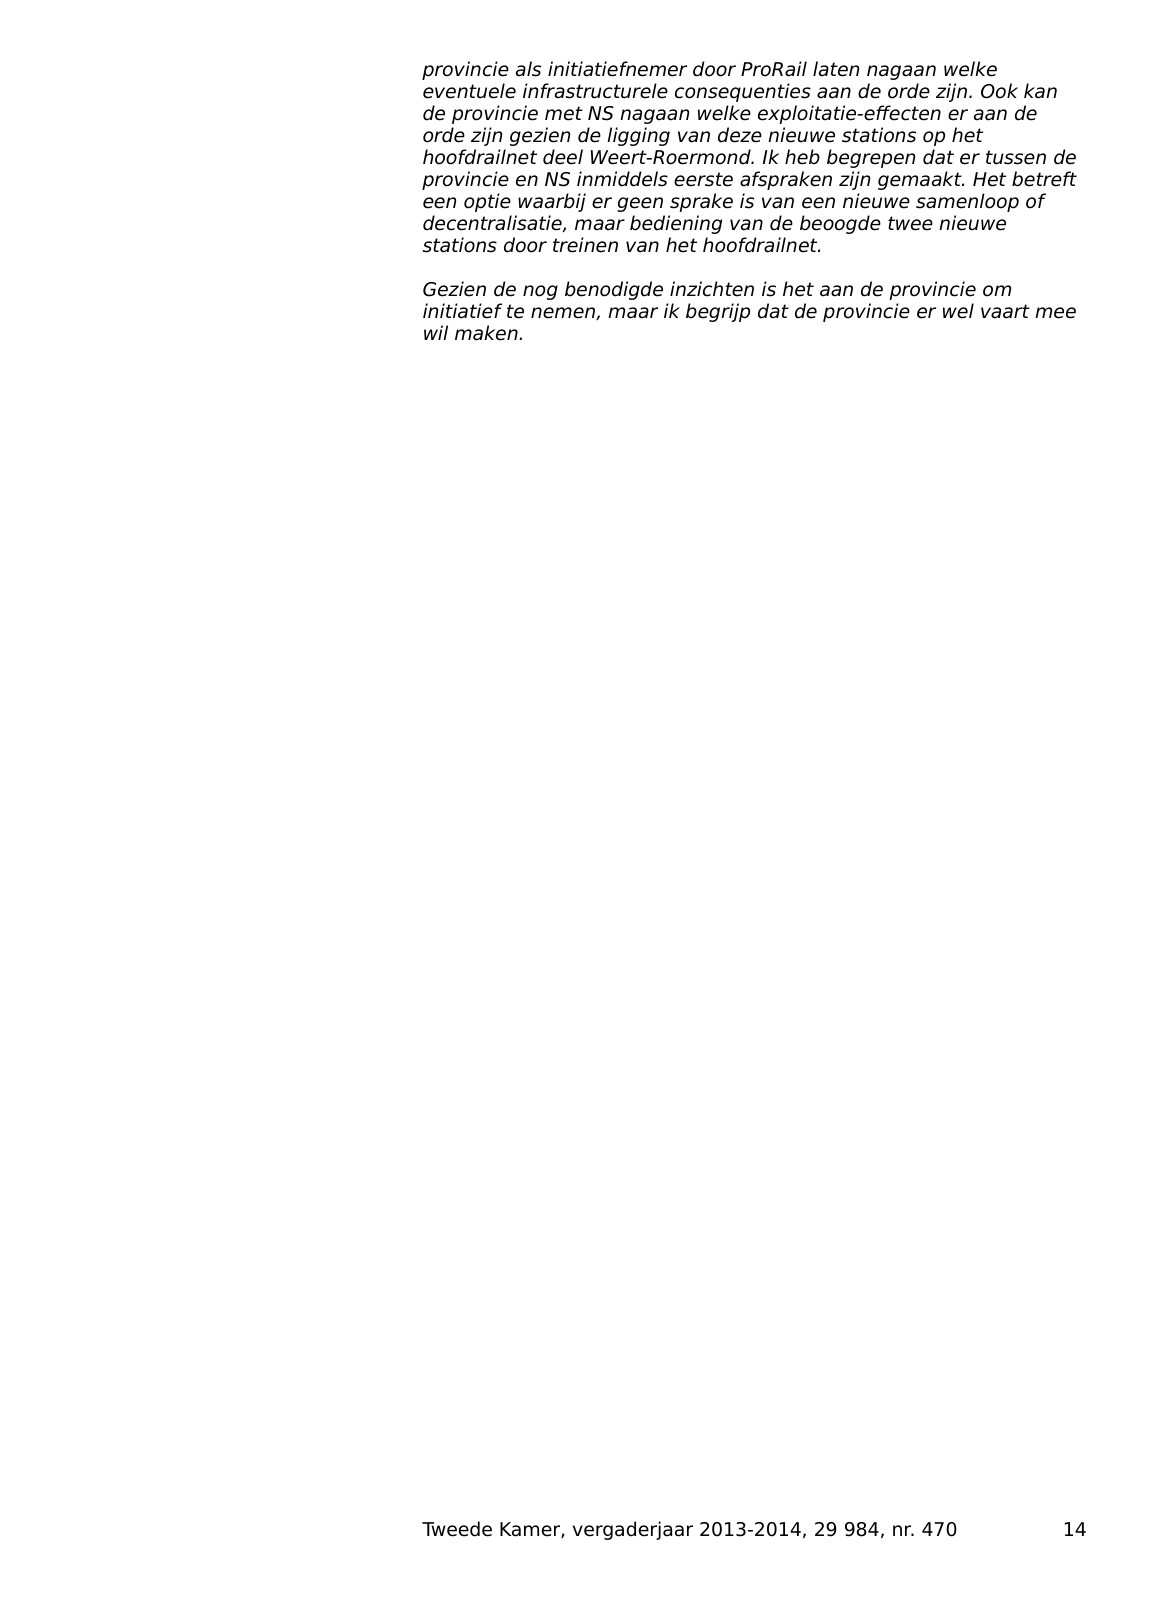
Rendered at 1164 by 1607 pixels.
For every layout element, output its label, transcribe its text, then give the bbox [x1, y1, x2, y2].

text Gezien de nog benodigde inzichten is het aan de provincie om initiatief te nemen, maar ik begrijp dat de provincie er wel vaart mee wil maken. [422, 279, 1087, 345]
text provincie als initiatiefnemer door ProRail laten nagaan welke eventuele infrastructurele consequenties aan de orde zijn. Ook kan de provincie met NS nagaan welke exploitatie-effecten er aan de orde zijn gezien de ligging van deze nieuwe stations op het hoofdrailnet deel Weert-Roermond. Ik heb begrepen dat er tussen de provincie en NS inmiddels eerste afspraken zijn gemaakt. Het betreft een optie waarbij er geen sprake is van een nieuwe samenloop of decentralisatie, maar bediening van de beoogde twee nieuwe stations door treinen van het hoofdrailnet. [422, 59, 1087, 257]
